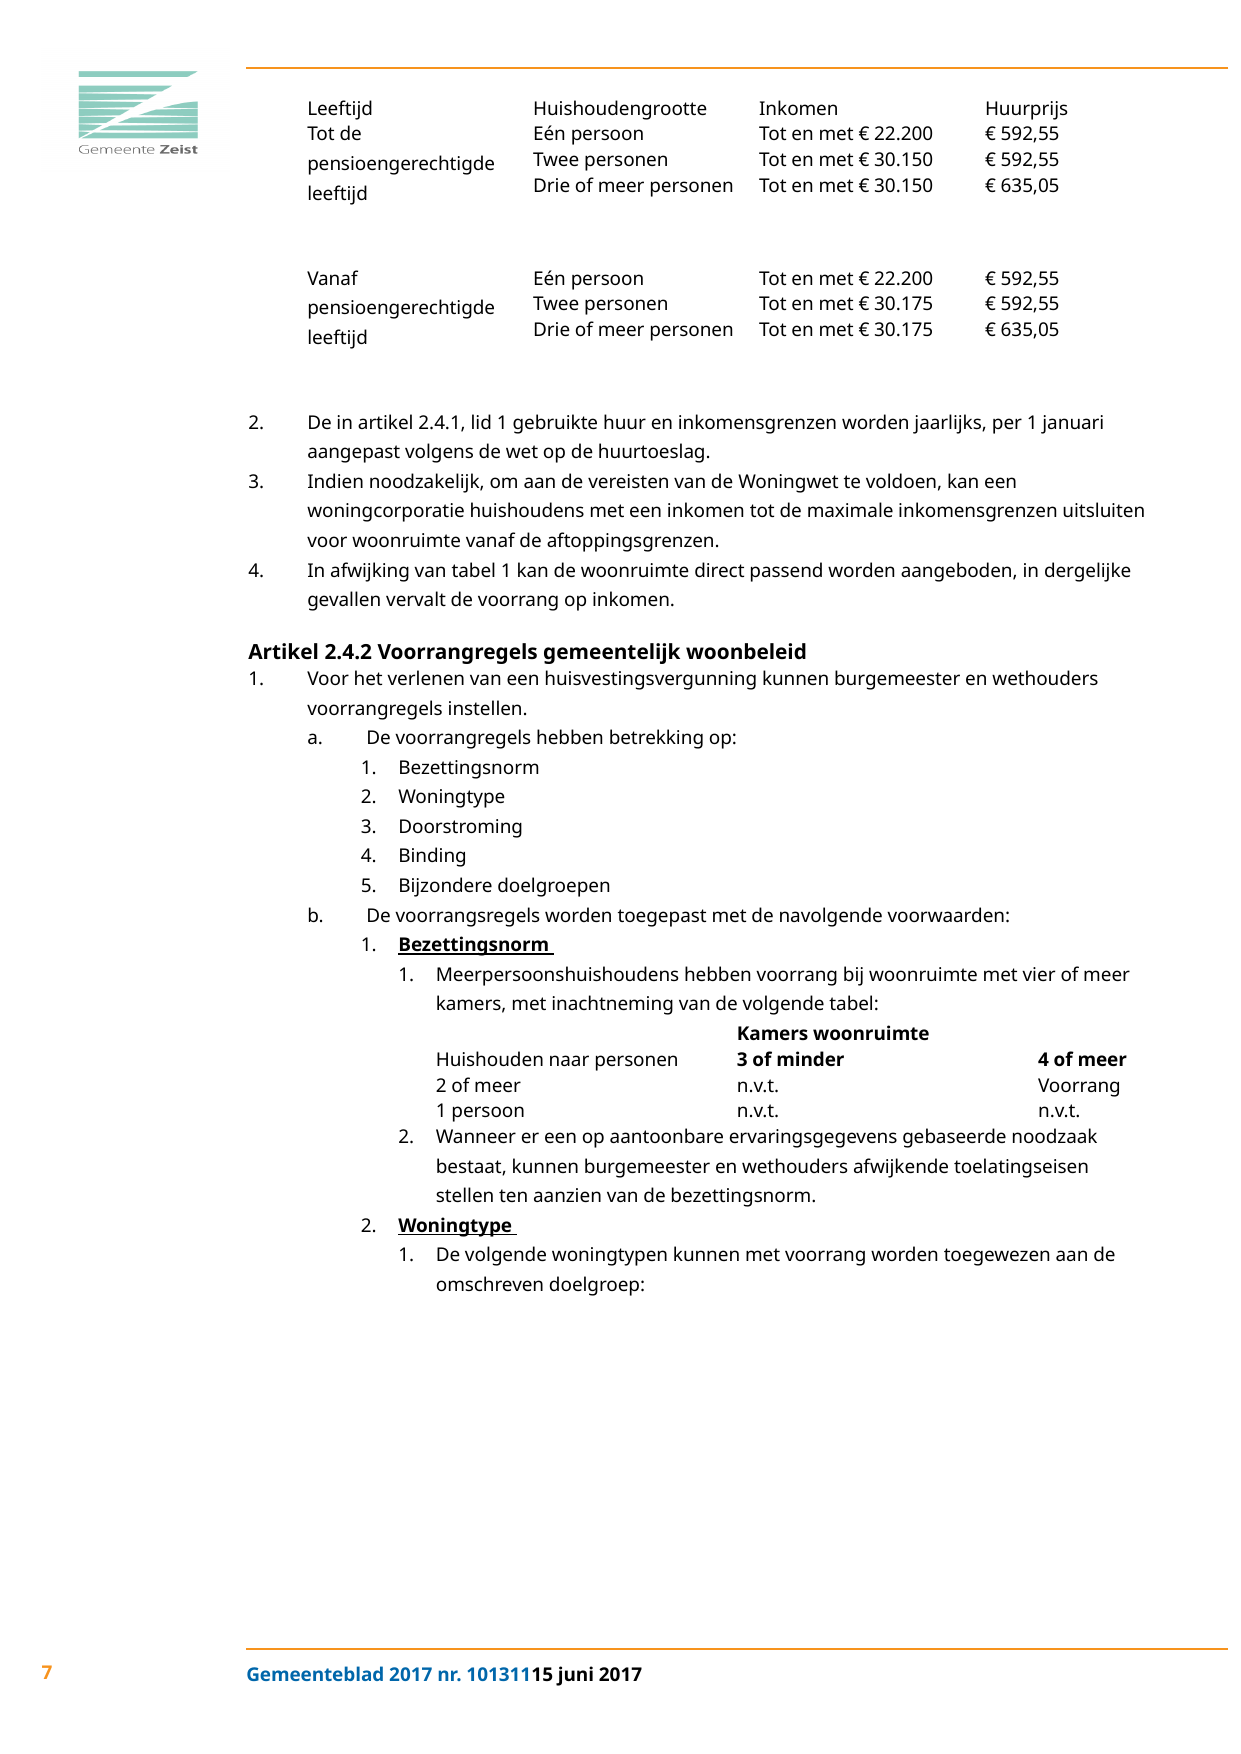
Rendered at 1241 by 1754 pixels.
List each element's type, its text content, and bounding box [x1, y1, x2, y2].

list Wanneer er een op aantoonbare ervaringsgegevens gebaseerde noodzaak bestaat, kunnen burgemeester en wethouders afwijkende toelatingseisen stellen ten aanzien van de bezettingsnorm. [398, 1123, 1152, 1208]
table_cell 2 of meer [436, 1072, 737, 1097]
list Meerpersoonshuishoudens hebben voorrang bij woonruimte met vier of meer kamers, met inachtneming van de volgende tabel: [398, 961, 1152, 1016]
list Woningtype [361, 783, 1152, 809]
table_cell Tot en met € 30.150 [759, 172, 985, 265]
table_cell Tot en met € 22.200 [759, 265, 985, 290]
table_cell 4 of meer [1038, 1046, 1240, 1072]
list De voorrangsregels worden toegepast met de navolgende voorwaarden: [307, 902, 1152, 928]
table_cell Tot en met € 22.200 [759, 121, 985, 146]
table_cell € 592,55 [985, 121, 1211, 146]
table_cell Drie of meer personen [533, 316, 759, 409]
table_cell € 592,55 [985, 290, 1211, 316]
table_cell Tot de pensioengerechtigde leeftijd [307, 121, 533, 265]
table_cell Voorrang [1038, 1072, 1240, 1097]
list Bezettingsnorm [361, 754, 1152, 780]
list Bijzondere doelgroepen [361, 872, 1152, 898]
table_header Huurprijs [985, 95, 1211, 121]
list Indien noodzakelijk, om aan de vereisten van de Woningwet te voldoen, kan een woningcorporatie huishoudens met een inkomen tot de maximale inkomensgrenzen uitsluiten voor woonruimte vanaf de aftoppingsgrenzen. [248, 468, 1152, 553]
list Woningtype [361, 1212, 1152, 1238]
table_header [436, 1020, 737, 1046]
table_cell 3 of minder [737, 1046, 1038, 1072]
table_cell Twee personen [533, 146, 759, 172]
list Voor het verlenen van een huisvestingsvergunning kunnen burgemeester en wethouders voorrangregels instellen. [248, 665, 1152, 721]
table_cell Tot en met € 30.150 [759, 146, 985, 172]
table_cell € 635,05 [985, 172, 1211, 265]
table_cell € 592,55 [985, 146, 1211, 172]
list De in artikel 2.4.1, lid 1 gebruikte huur en inkomensgrenzen worden jaarlijks, per 1 januari aangepast volgens de wet op de huurtoeslag. [248, 409, 1152, 464]
table_cell € 635,05 [985, 316, 1211, 409]
table_cell Eén persoon [533, 121, 759, 146]
list De volgende woningtypen kunnen met voorrang worden toegewezen aan de omschreven doelgroep: [398, 1242, 1152, 1297]
list In afwijking van tabel 1 kan de woonruimte direct passend worden aangeboden, in dergelijke gevallen vervalt de voorrang op inkomen. [248, 557, 1152, 612]
list Bezettingsnorm [361, 931, 1152, 957]
table_header Inkomen [759, 95, 985, 121]
table_cell Drie of meer personen [533, 172, 759, 265]
table_cell € 592,55 [985, 265, 1211, 290]
table_cell n.v.t. [737, 1098, 1038, 1123]
table_header Leeftijd [307, 95, 533, 121]
table_cell Vanaf pensioengerechtigde leeftijd [307, 265, 533, 409]
list De voorrangregels hebben betrekking op: [307, 724, 1152, 750]
table_cell Tot en met € 30.175 [759, 316, 985, 409]
table_cell Huishouden naar personen [436, 1046, 737, 1072]
table_header Huishoudengrootte [533, 95, 759, 121]
list Doorstroming [361, 813, 1152, 839]
table_header Kamers woonruimte [737, 1020, 1240, 1046]
text Artikel 2.4.2 Voorrangregels gemeentelijk woonbeleid [248, 637, 1152, 665]
list Binding [361, 843, 1152, 868]
table_cell Tot en met € 30.175 [759, 290, 985, 316]
table_cell Eén persoon [533, 265, 759, 290]
table_cell Twee personen [533, 290, 759, 316]
picture [41, 47, 231, 172]
table_cell 1 persoon [436, 1098, 737, 1123]
table_cell n.v.t. [1038, 1098, 1240, 1123]
table_cell n.v.t. [737, 1072, 1038, 1097]
